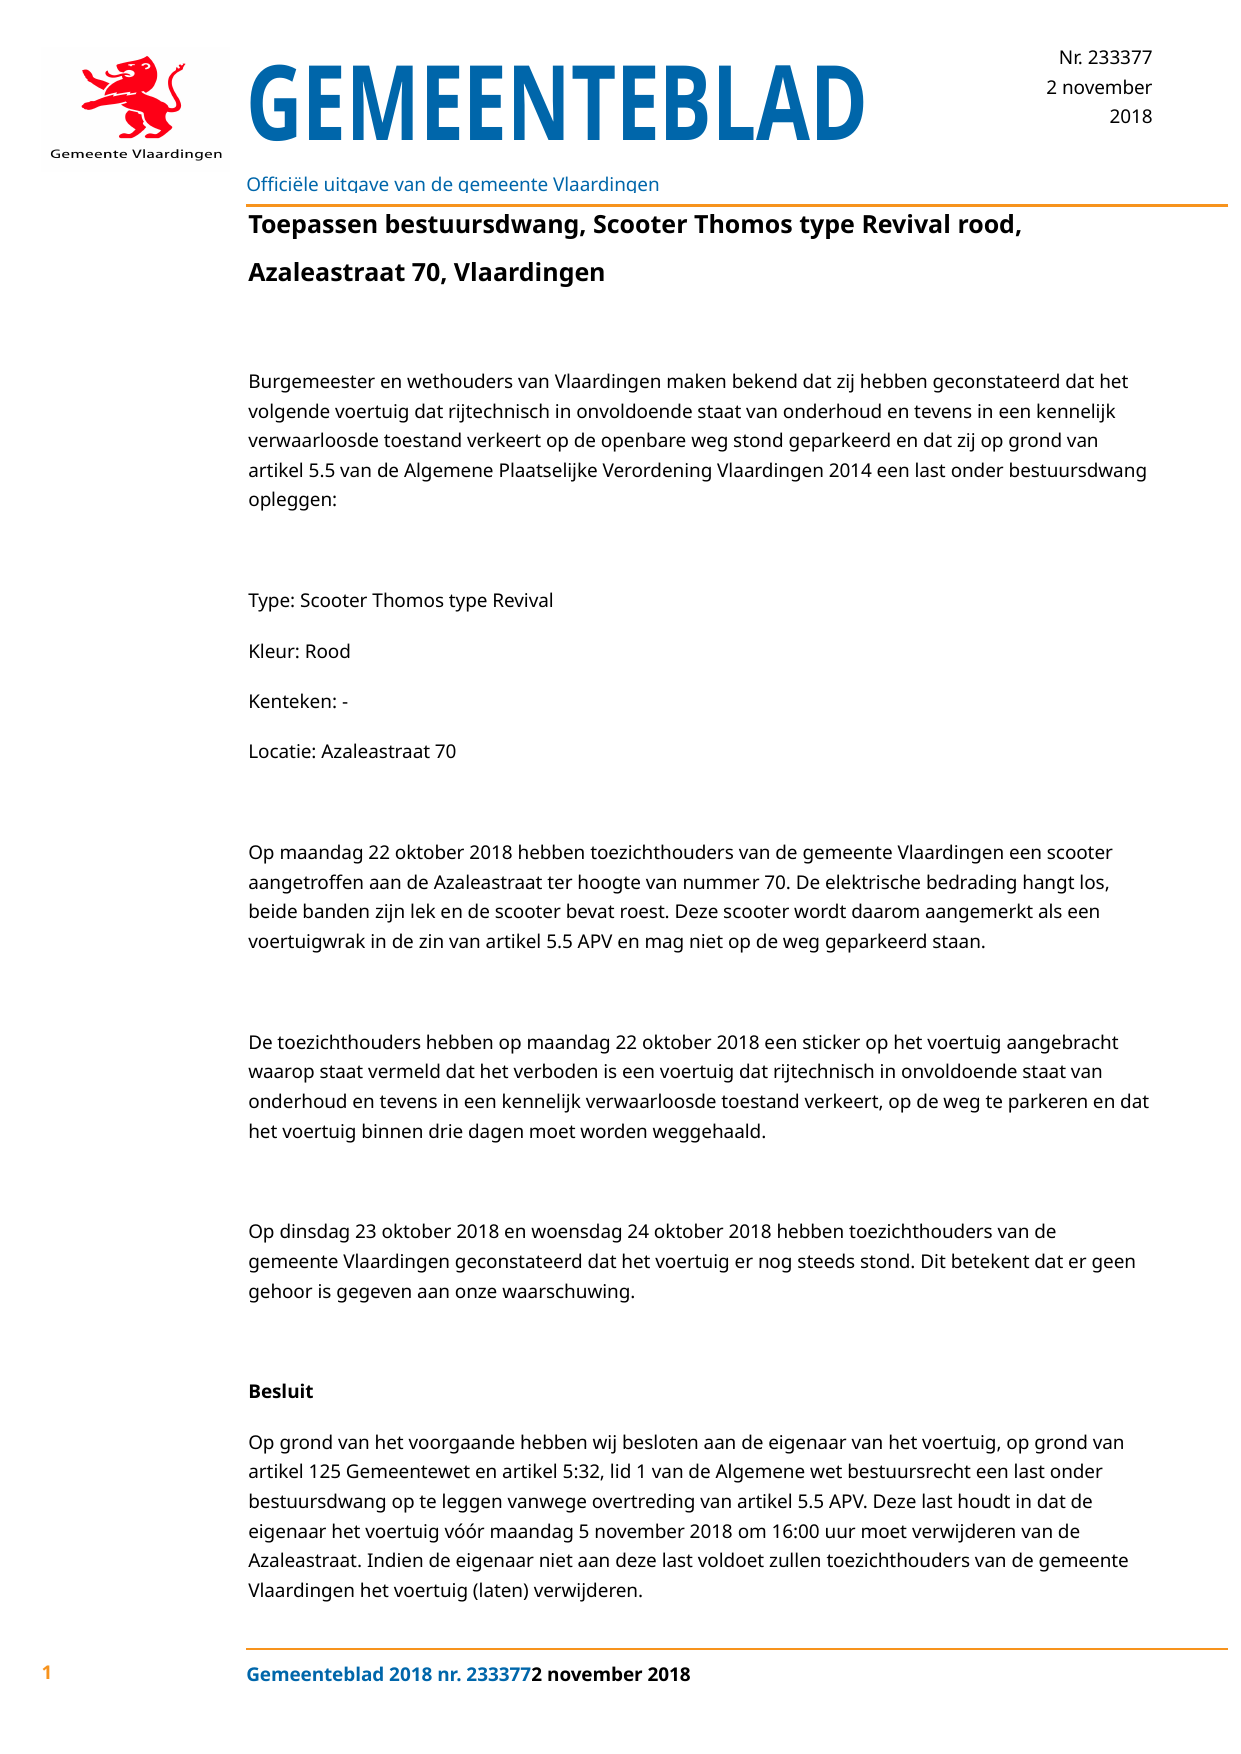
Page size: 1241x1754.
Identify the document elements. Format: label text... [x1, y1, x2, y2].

text Burgemeester en wethouders van Vlaardingen maken bekend dat zij hebben geconstateerd dat het volgende voertuig dat rijtechnisch in onvoldoende staat van onderhoud en tevens in een kennelijk verwaarloosde toestand verkeert op de openbare weg stond geparkeerd en dat zij op grond van artikel 5.5 van de Algemene Plaatselijke Verordening Vlaardingen 2014 een last onder bestuursdwang opleggen: [248, 368, 1152, 512]
text Op dinsdag 23 oktober 2018 en woensdag 24 oktober 2018 hebben toezichthouders van de gemeente Vlaardingen geconstateerd dat het voertuig er nog steeds stond. Dit betekent dat er geen gehoor is gegeven aan onze waarschuwing. [248, 1219, 1152, 1304]
text Op maandag 22 oktober 2018 hebben toezichthouders van de gemeente Vlaardingen een scooter aangetroffen aan de Azaleastraat ter hoogte van nummer 70. De elektrische bedrading hangt los, beide banden zijn lek en de scooter bevat roest. Deze scooter wordt daarom aangemerkt als een voertuigwrak in de zin van artikel 5.5 APV en mag niet op de weg geparkeerd staan. [248, 839, 1152, 954]
text Op grond van het voorgaande hebben wij besloten aan de eigenaar van het voertuig, op grond van artikel 125 Gemeentewet en artikel 5:32, lid 1 van de Algemene wet bestuursrecht een last onder bestuursdwang op te leggen vanwege overtreding van artikel 5.5 APV. Deze last houdt in dat de eigenaar het voertuig vóór maandag 5 november 2018 om 16:00 uur moet verwijderen van de Azaleastraat. Indien de eigenaar niet aan deze last voldoet zullen toezichthouders van de gemeente Vlaardingen het voertuig (laten) verwijderen. [248, 1429, 1152, 1603]
text Kleur: Rood [248, 638, 1152, 664]
text Locatie: Azaleastraat 70 [248, 739, 1152, 764]
text Type: Scooter Thomos type Revival [248, 587, 1152, 613]
text De toezichthouders hebben op maandag 22 oktober 2018 een sticker op het voertuig aangebracht waarop staat vermeld dat het verboden is een voertuig dat rijtechnisch in onvoldoende staat van onderhoud en tevens in een kennelijk verwaarloosde toestand verkeert, op de weg te parkeren en dat het voertuig binnen drie dagen moet worden weggehaald. [248, 1029, 1152, 1144]
text Besluit [248, 1379, 1152, 1404]
text Toepassen bestuursdwang, Scooter Thomos type Revival rood, Azaleastraat 70, Vlaardingen [248, 207, 1152, 288]
text Kenteken: - [248, 688, 1152, 714]
picture [41, 47, 231, 172]
